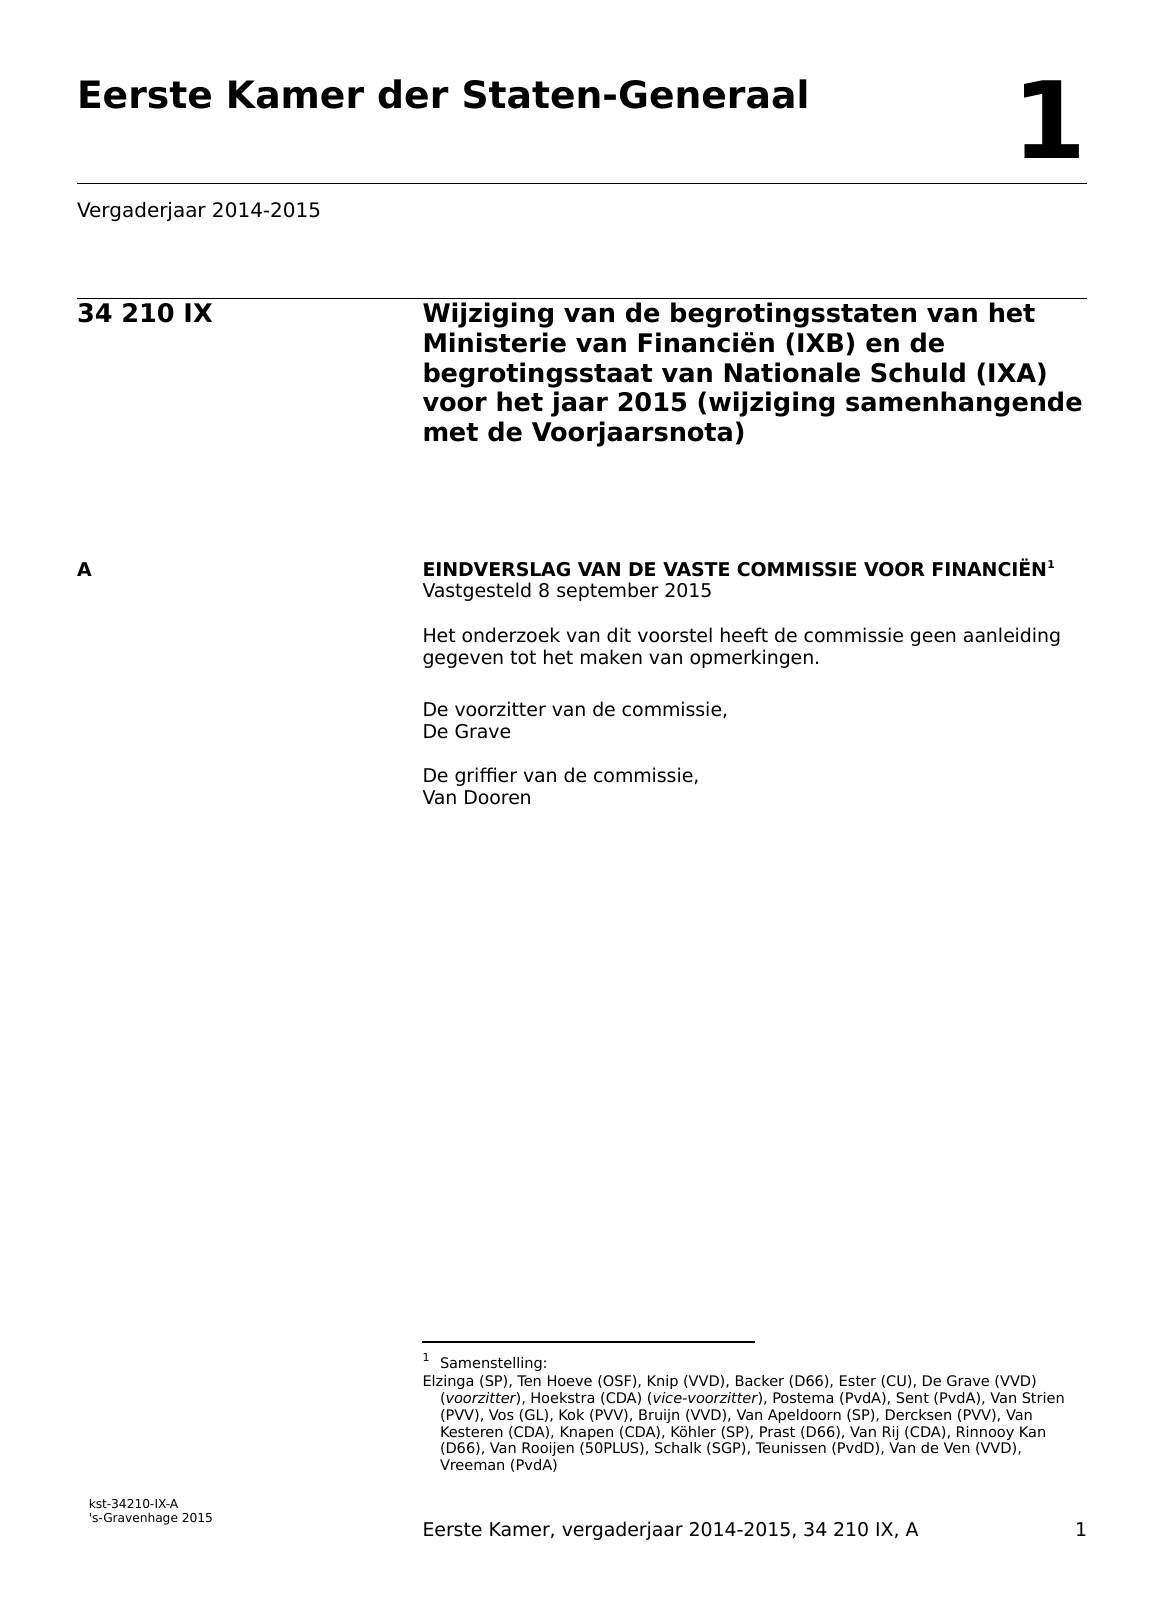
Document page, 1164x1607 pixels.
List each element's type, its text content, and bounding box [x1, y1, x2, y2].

subtitle 34 210 IX Wijziging van de begrotingsstaten van het Ministerie van Financiën (IXB) en de begrotingsstaat van Nationale Schuld (IXA) voor het jaar 2015 (wijziging samenhangende met de Voorjaarsnota) [77, 299, 1087, 447]
text kst-34210-IX-A [88, 1497, 323, 1511]
text Vastgesteld 8 september 2015 [422, 580, 1087, 602]
text Samenstelling: [422, 1351, 1087, 1373]
table_header 1 [886, 59, 1087, 183]
text 's-Gravenhage 2015 [88, 1511, 323, 1525]
text De griffier van de commissie, Van Dooren [422, 765, 1087, 809]
table_header Eerste Kamer der Staten-Generaal [77, 59, 886, 183]
text De voorzitter van de commissie, De Grave [422, 698, 1087, 742]
text Elzinga (SP), Ten Hoeve (OSF), Knip (VVD), Backer (D66), Ester (CU), De Grave (VVD) (voorzitter), Hoekstra (CDA) (vice-voorzitter), Postema (PvdA), Sent (PvdA), Van Strien (PVV), Vos (GL), Kok (PVV), Bruijn (VVD), Van Apeldoorn (SP), Dercksen (PVV), Van Kesteren (CDA), Knapen (CDA), Köhler (SP), Prast (D66), Van Rij (CDA), Rinnooy Kan (D66), Van Rooijen (50PLUS), Schalk (SGP), Teunissen (PvdD), Van de Ven (VVD), Vreeman (PvdA) [422, 1373, 1087, 1474]
subtitle A EINDVERSLAG VAN DE VASTE COMMISSIE VOOR FINANCIËN [77, 558, 1087, 580]
text Het onderzoek van dit voorstel heeft de commissie geen aanleiding gegeven tot het maken van opmerkingen. [422, 624, 1087, 668]
table_cell Vergaderjaar 2014-2015 [77, 184, 1087, 298]
